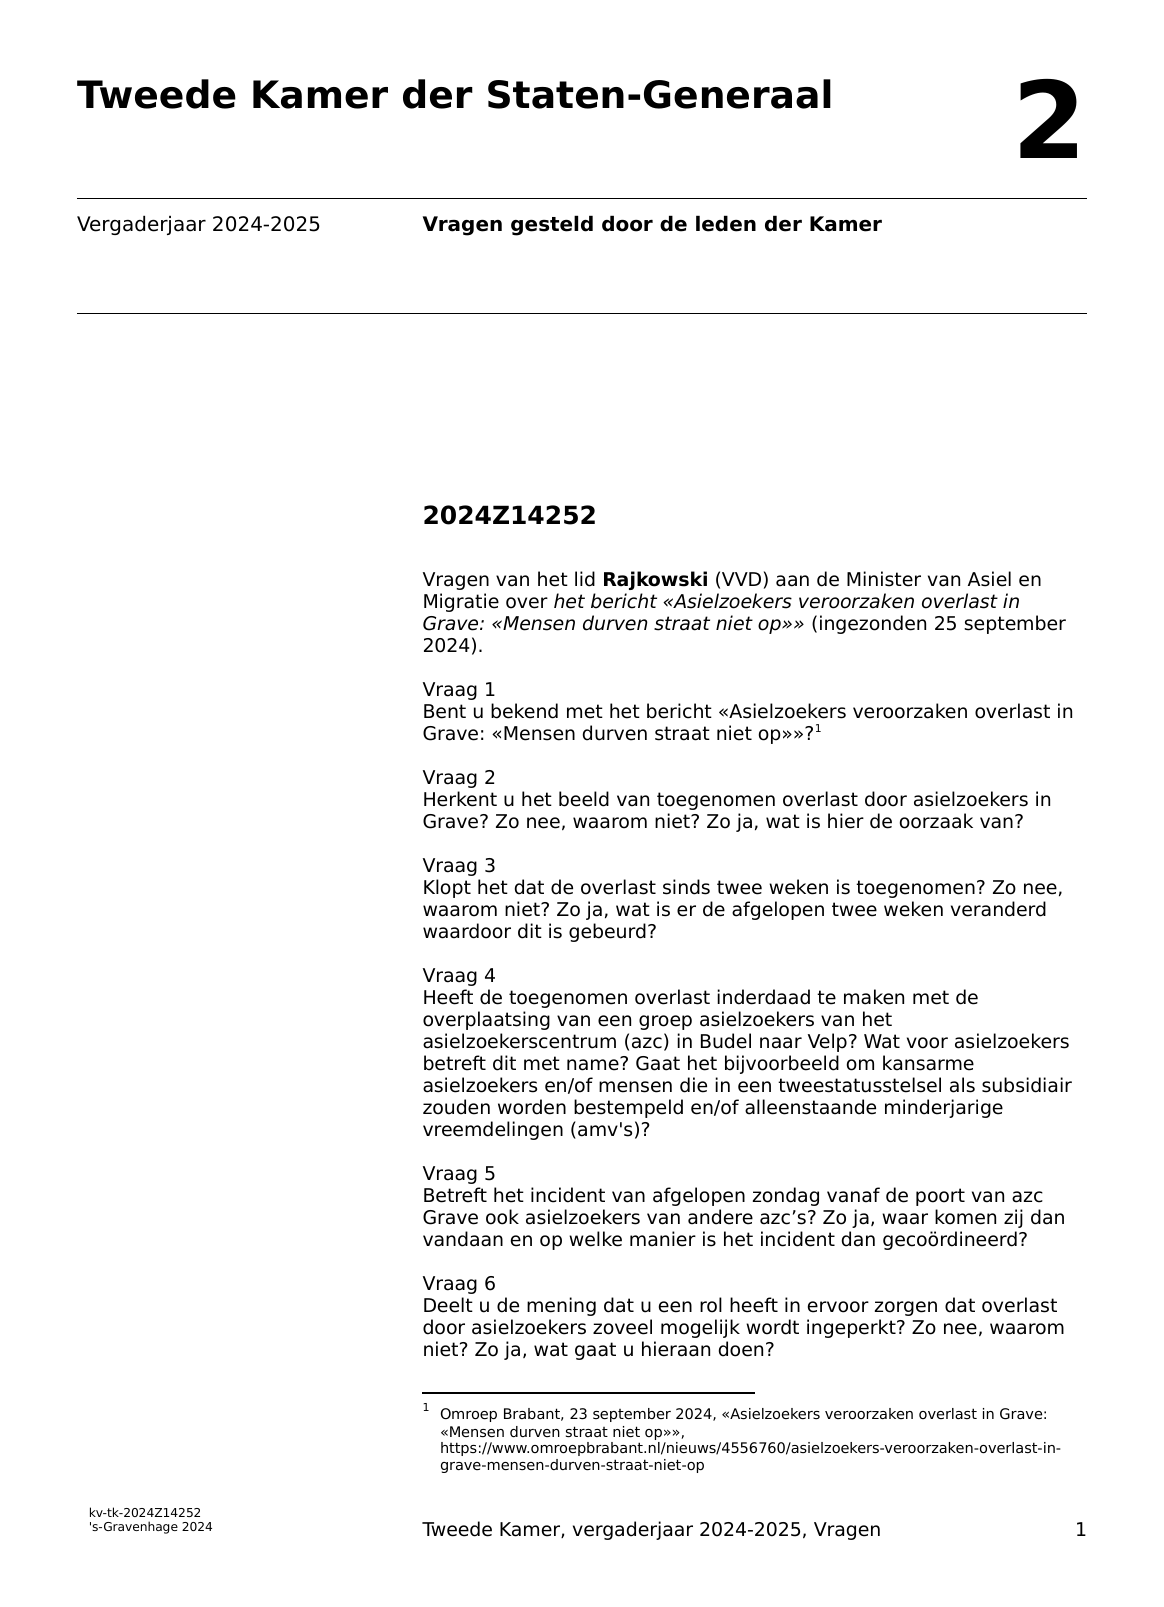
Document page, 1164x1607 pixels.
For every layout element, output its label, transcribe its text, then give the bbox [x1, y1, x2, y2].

text Vraag 5 [422, 1163, 1087, 1185]
table_cell Vragen gesteld door de leden der Kamer [422, 199, 1087, 313]
text Vraag 4 [422, 965, 1087, 987]
text 's-Gravenhage 2024 [88, 1520, 323, 1534]
text Vraag 3 [422, 855, 1087, 877]
table_cell Vergaderjaar 2024-2025 [77, 199, 422, 313]
text kv-tk-2024Z14252 [88, 1506, 323, 1520]
text Vraag 6 [422, 1273, 1087, 1295]
table_header Tweede Kamer der Staten-Generaal [77, 59, 886, 198]
text 2024Z14252 [422, 501, 1087, 531]
text Omroep Brabant, 23 september 2024, «Asielzoekers veroorzaken overlast in Grave: «Mensen durven straat niet op»», https://www.omroepbrabant.nl/nieuws/4556760/asielzoekers-veroorzaken-overlast-in-grave-mensen-durven-straat-niet-op [422, 1402, 1087, 1474]
text Klopt het dat de overlast sinds twee weken is toegenomen? Zo nee, waarom niet? Zo ja, wat is er de afgelopen twee weken veranderd waardoor dit is gebeurd? [422, 877, 1087, 943]
text Herkent u het beeld van toegenomen overlast door asielzoekers in Grave? Zo nee, waarom niet? Zo ja, wat is hier de oorzaak van? [422, 789, 1087, 833]
text Deelt u de mening dat u een rol heeft in ervoor zorgen dat overlast door asielzoekers zoveel mogelijk wordt ingeperkt? Zo nee, waarom niet? Zo ja, wat gaat u hieraan doen? [422, 1295, 1087, 1361]
text Vraag 2 [422, 767, 1087, 789]
text Betreft het incident van afgelopen zondag vanaf de poort van azc Grave ook asielzoekers van andere azc’s? Zo ja, waar komen zij dan vandaan en op welke manier is het incident dan gecoördineerd? [422, 1185, 1087, 1251]
table_header 2 [886, 59, 1087, 198]
text Vragen van het lid Rajkowski (VVD) aan de Minister van Asiel en Migratie over het bericht «Asielzoekers veroorzaken overlast in Grave: «Mensen durven straat niet op»» (ingezonden 25 september 2024). [422, 569, 1087, 657]
text Vraag 1 [422, 679, 1087, 701]
text Heeft de toegenomen overlast inderdaad te maken met de overplaatsing van een groep asielzoekers van het asielzoekerscentrum (azc) in Budel naar Velp? Wat voor asielzoekers betreft dit met name? Gaat het bijvoorbeeld om kansarme asielzoekers en/of mensen die in een tweestatusstelsel als subsidiair zouden worden bestempeld en/of alleenstaande minderjarige vreemdelingen (amv's)? [422, 987, 1087, 1141]
text Bent u bekend met het bericht «Asielzoekers veroorzaken overlast in Grave: «Mensen durven straat niet op»»? [422, 701, 1087, 745]
